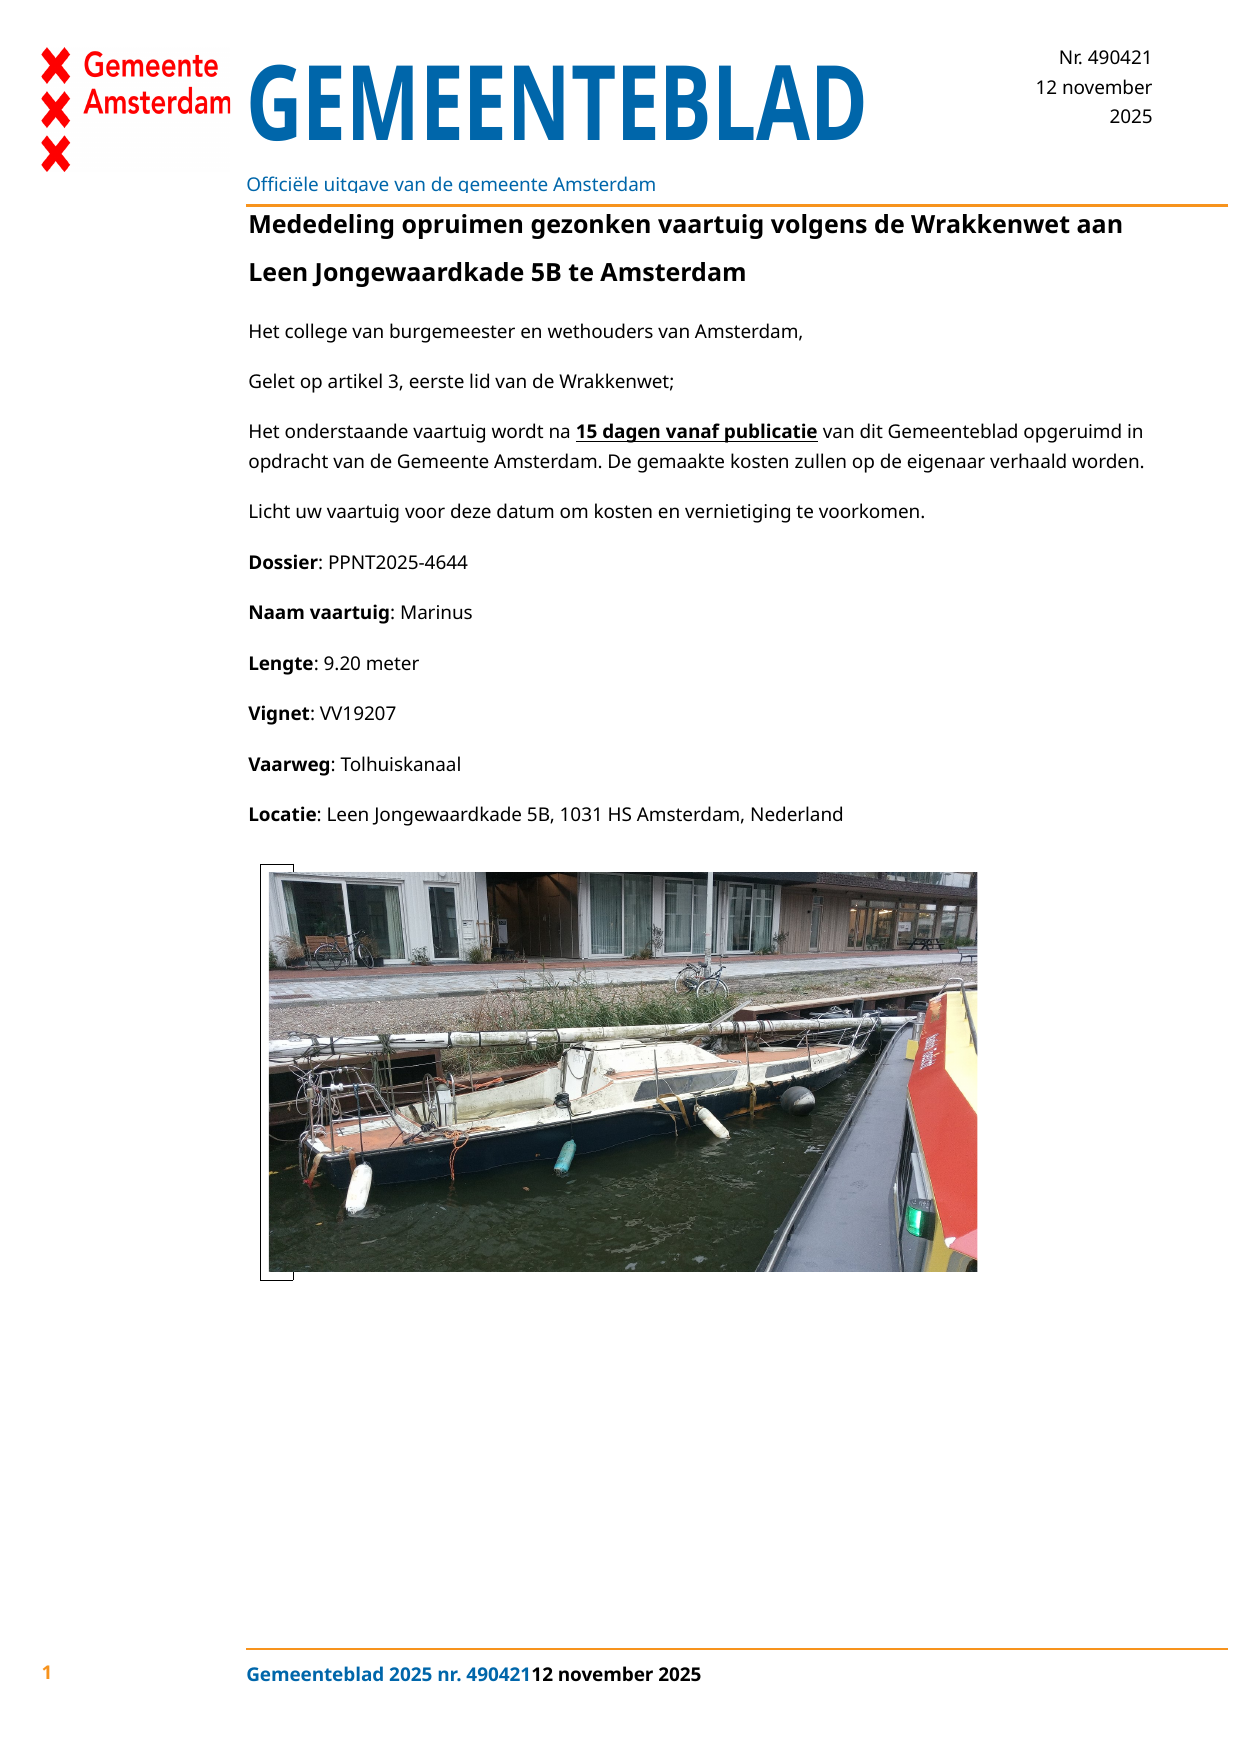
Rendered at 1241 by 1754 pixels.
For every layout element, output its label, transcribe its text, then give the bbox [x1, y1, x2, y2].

text Mededeling opruimen gezonken vaartuig volgens de Wrakkenwet aan Leen Jongewaardkade 5B te Amsterdam [248, 207, 1152, 288]
text Naam vaartuig: Marinus [248, 599, 1152, 625]
text Lengte: 9.20 meter [248, 650, 1152, 676]
picture [41, 47, 231, 172]
text Vaarweg: Tolhuiskanaal [248, 751, 1152, 777]
text Het onderstaande vaartuig wordt na 15 dagen vanaf publicatie van dit Gemeenteblad opgeruimd in opdracht van de Gemeente Amsterdam. De gemaakte kosten zullen op de eigenaar verhaald worden. [248, 419, 1152, 474]
text Het college van burgemeester en wethouders van Amsterdam, [248, 318, 1152, 344]
text Vignet: VV19207 [248, 700, 1152, 726]
text Gelet op artikel 3, eerste lid van de Wrakkenwet; [248, 368, 1152, 394]
text Locatie: Leen Jongewaardkade 5B, 1031 HS Amsterdam, Nederland [248, 801, 1152, 827]
picture [268, 872, 978, 1272]
text Licht uw vaartuig voor deze datum om kosten en vernietiging te voorkomen. [248, 499, 1152, 524]
text Dossier: PPNT2025-4644 [248, 549, 1152, 575]
